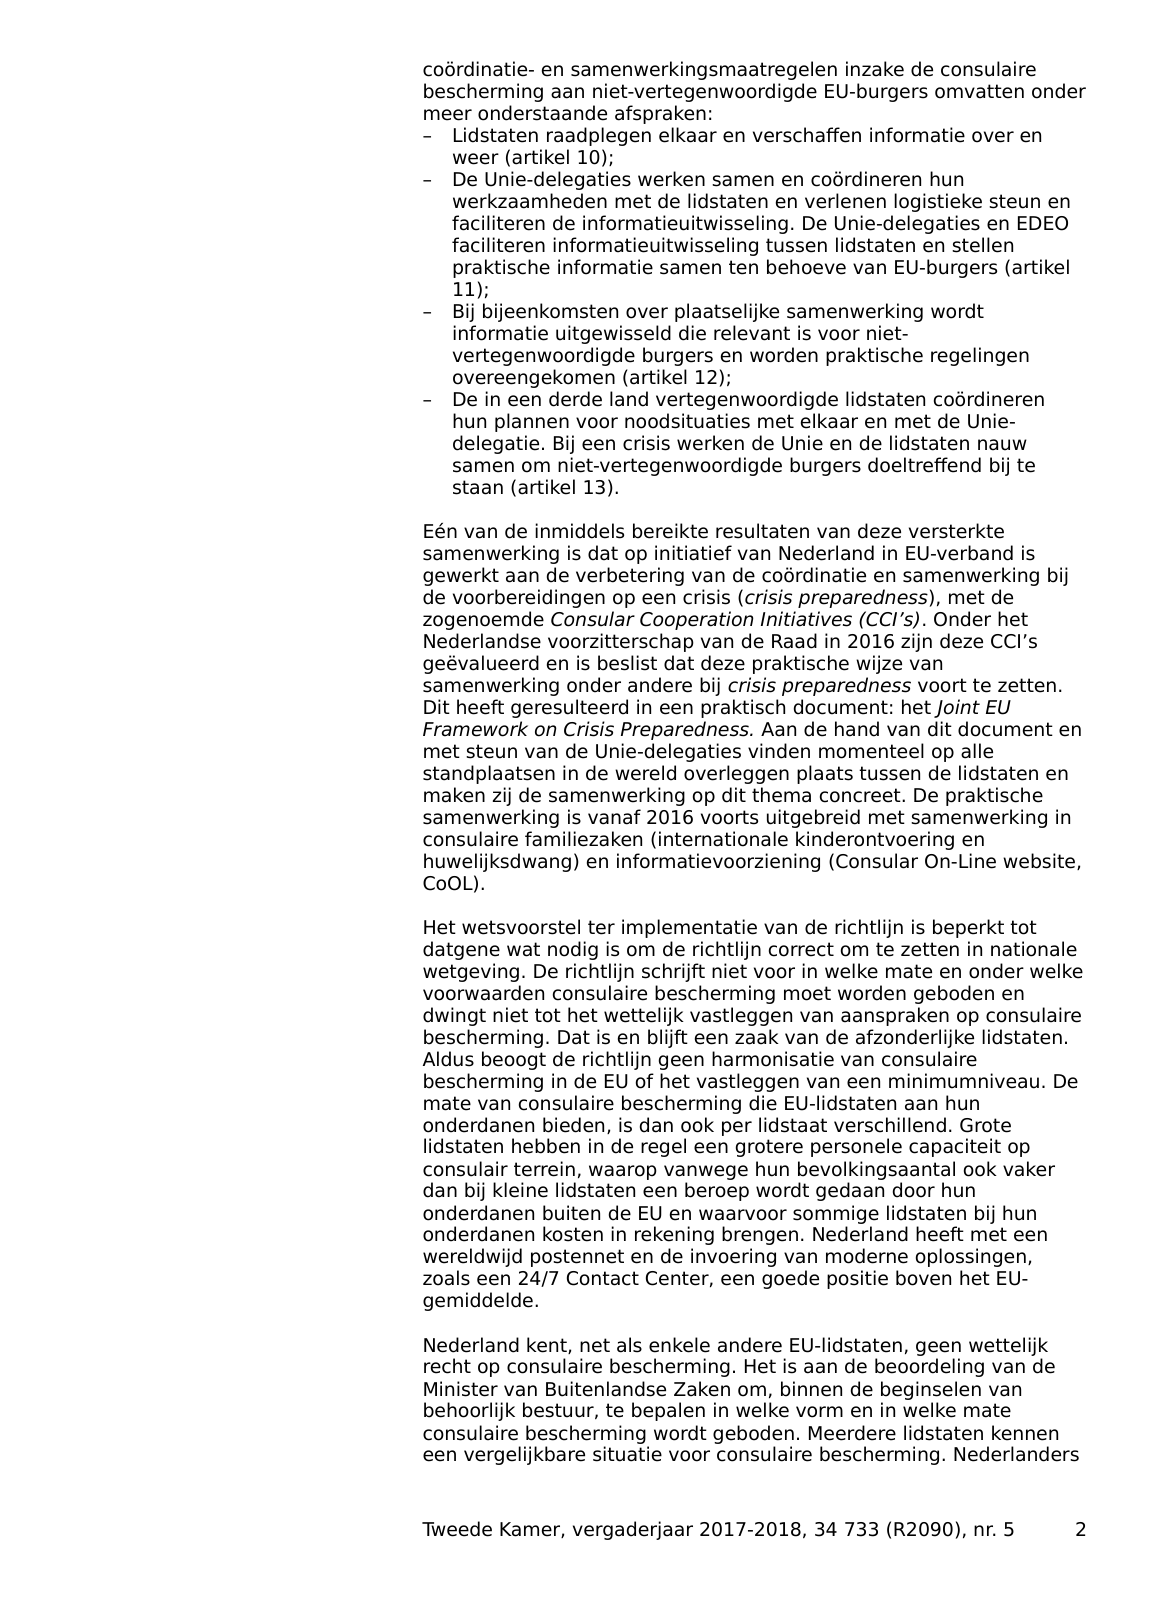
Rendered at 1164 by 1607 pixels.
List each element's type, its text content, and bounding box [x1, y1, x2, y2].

text – De in een derde land vertegenwoordigde lidstaten coördineren hun plannen voor noodsituaties met elkaar en met de Unie-delegatie. Bij een crisis werken de Unie en de lidstaten nauw samen om niet-vertegenwoordigde burgers doeltreffend bij te staan (artikel 13). [422, 389, 1087, 499]
text coördinatie- en samenwerkingsmaatregelen inzake de consulaire bescherming aan niet-vertegenwoordigde EU-burgers omvatten onder meer onderstaande afspraken: [422, 59, 1087, 125]
text Het wetsvoorstel ter implementatie van de richtlijn is beperkt tot datgene wat nodig is om de richtlijn correct om te zetten in nationale wetgeving. De richtlijn schrijft niet voor in welke mate en onder welke voorwaarden consulaire bescherming moet worden geboden en dwingt niet tot het wettelijk vastleggen van aanspraken op consulaire bescherming. Dat is en blijft een zaak van de afzonderlijke lidstaten. Aldus beoogt de richtlijn geen harmonisatie van consulaire bescherming in de EU of het vastleggen van een minimumniveau. De mate van consulaire bescherming die EU-lidstaten aan hun onderdanen bieden, is dan ook per lidstaat verschillend. Grote lidstaten hebben in de regel een grotere personele capaciteit op consulair terrein, waarop vanwege hun bevolkingsaantal ook vaker dan bij kleine lidstaten een beroep wordt gedaan door hun onderdanen buiten de EU en waarvoor sommige lidstaten bij hun onderdanen kosten in rekening brengen. Nederland heeft met een wereldwijd postennet en de invoering van moderne oplossingen, zoals een 24/7 Contact Center, een goede positie boven het EU-gemiddelde. [422, 917, 1087, 1312]
text – Lidstaten raadplegen elkaar en verschaffen informatie over en weer (artikel 10); [422, 125, 1087, 169]
text – Bij bijeenkomsten over plaatselijke samenwerking wordt informatie uitgewisseld die relevant is voor niet-vertegenwoordigde burgers en worden praktische regelingen overeengekomen (artikel 12); [422, 301, 1087, 389]
text – De Unie-delegaties werken samen en coördineren hun werkzaamheden met de lidstaten en verlenen logistieke steun en faciliteren de informatieuitwisseling. De Unie-delegaties en EDEO faciliteren informatieuitwisseling tussen lidstaten en stellen praktische informatie samen ten behoeve van EU-burgers (artikel 11); [422, 169, 1087, 301]
text Eén van de inmiddels bereikte resultaten van deze versterkte samenwerking is dat op initiatief van Nederland in EU-verband is gewerkt aan de verbetering van de coördinatie en samenwerking bij de voorbereidingen op een crisis (crisis preparedness), met de zogenoemde Consular Cooperation Initiatives (CCI’s). Onder het Nederlandse voorzitterschap van de Raad in 2016 zijn deze CCI’s geëvalueerd en is beslist dat deze praktische wijze van samenwerking onder andere bij crisis preparedness voort te zetten. Dit heeft geresulteerd in een praktisch document: het Joint EU Framework on Crisis Preparedness. Aan de hand van dit document en met steun van de Unie-delegaties vinden momenteel op alle standplaatsen in de wereld overleggen plaats tussen de lidstaten en maken zij de samenwerking op dit thema concreet. De praktische samenwerking is vanaf 2016 voorts uitgebreid met samenwerking in consulaire familiezaken (internationale kinderontvoering en huwelijksdwang) en informatievoorziening (Consular On-Line website, CoOL). [422, 521, 1087, 894]
text Nederland kent, net als enkele andere EU-lidstaten, geen wettelijk recht op consulaire bescherming. Het is aan de beoordeling van de Minister van Buitenlandse Zaken om, binnen de beginselen van behoorlijk bestuur, te bepalen in welke vorm en in welke mate consulaire bescherming wordt geboden. Meerdere lidstaten kennen een vergelijkbare situatie voor consulaire bescherming. Nederlanders [422, 1334, 1087, 1466]
